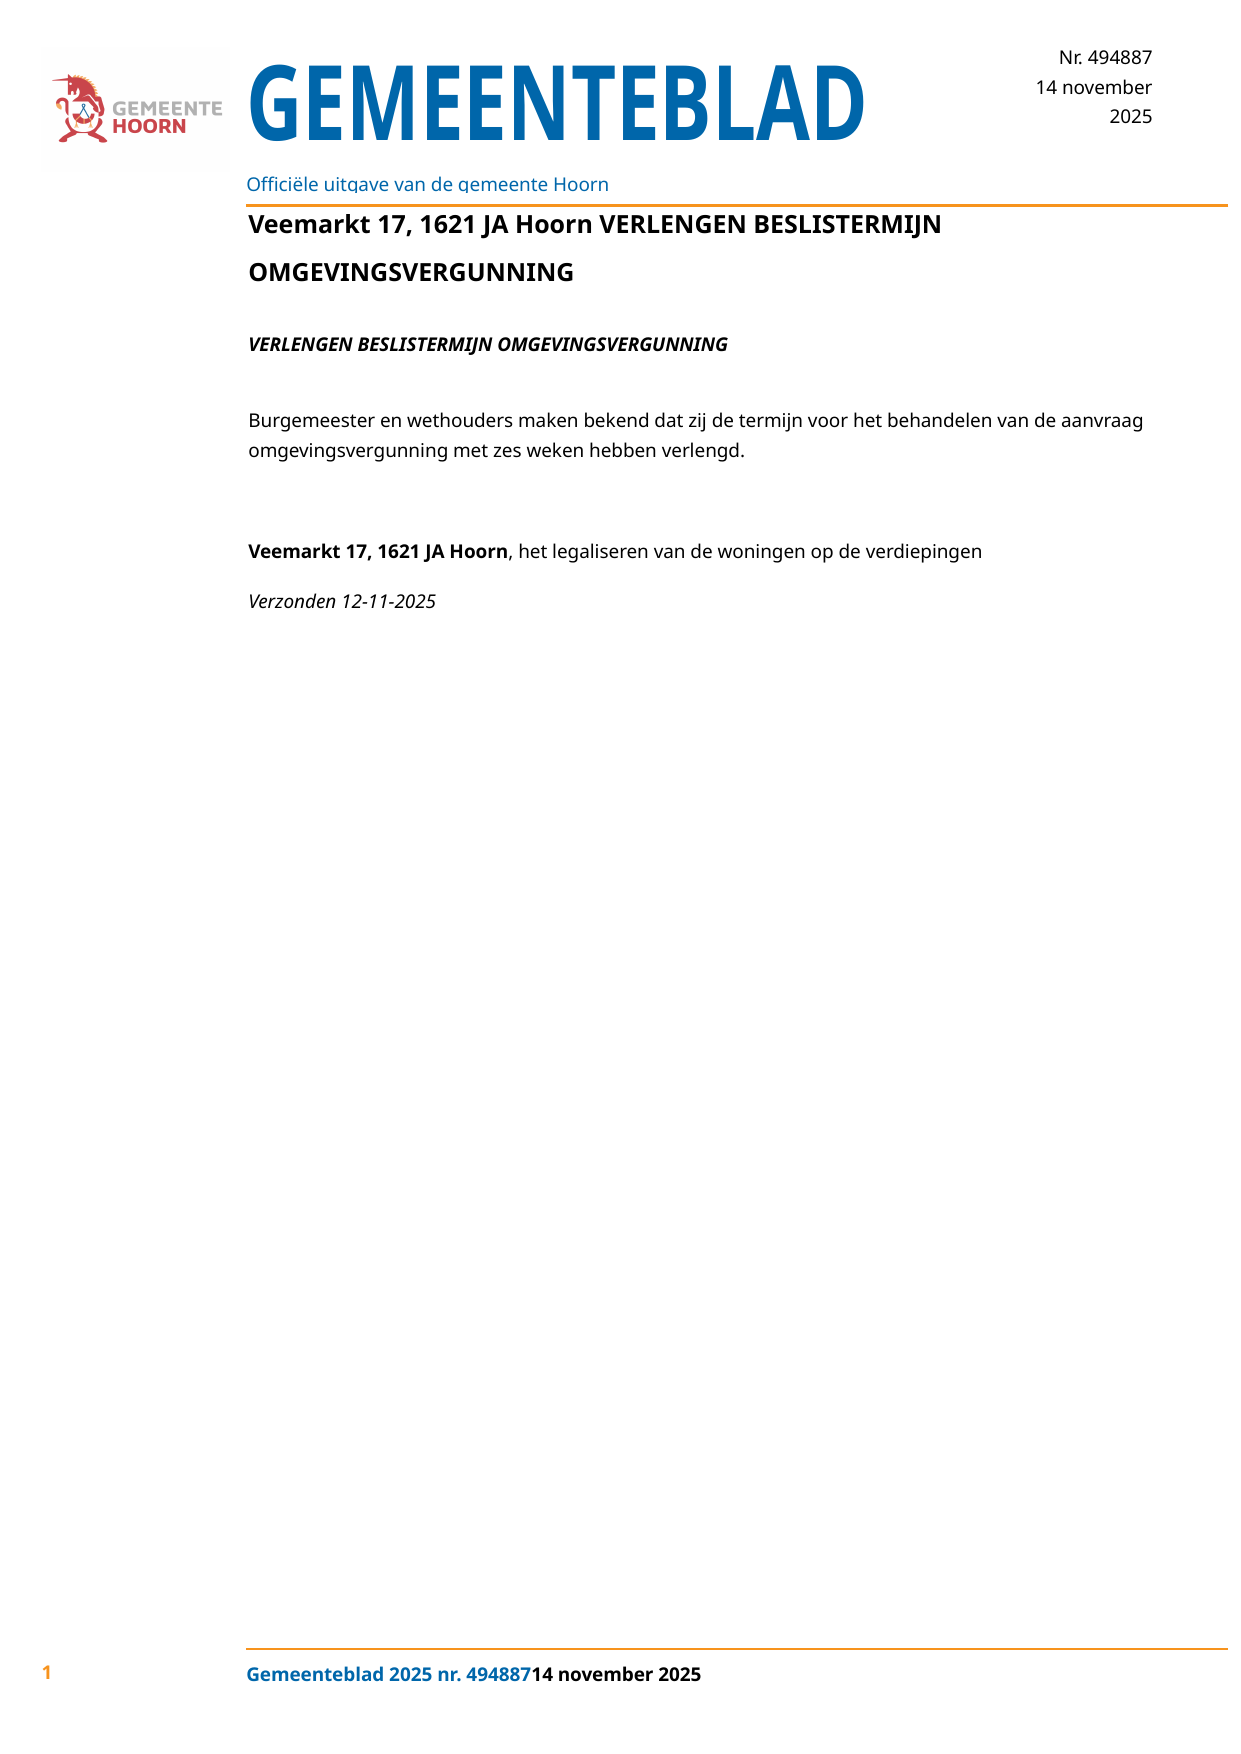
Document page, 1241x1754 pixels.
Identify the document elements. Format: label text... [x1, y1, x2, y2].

text Veemarkt 17, 1621 JA Hoorn, het legaliseren van de woningen op de verdiepingen [248, 538, 1152, 564]
picture [41, 47, 231, 172]
text Verzonden 12-11-2025 [248, 588, 1152, 614]
text Burgemeester en wethouders maken bekend dat zij de termijn voor het behandelen van de aanvraag omgevingsvergunning met zes weken hebben verlengd. [248, 408, 1152, 463]
text VERLENGEN BESLISTERMIJN OMGEVINGSVERGUNNING [248, 331, 1152, 357]
text Veemarkt 17, 1621 JA Hoorn VERLENGEN BESLISTERMIJN OMGEVINGSVERGUNNING [248, 207, 1152, 288]
